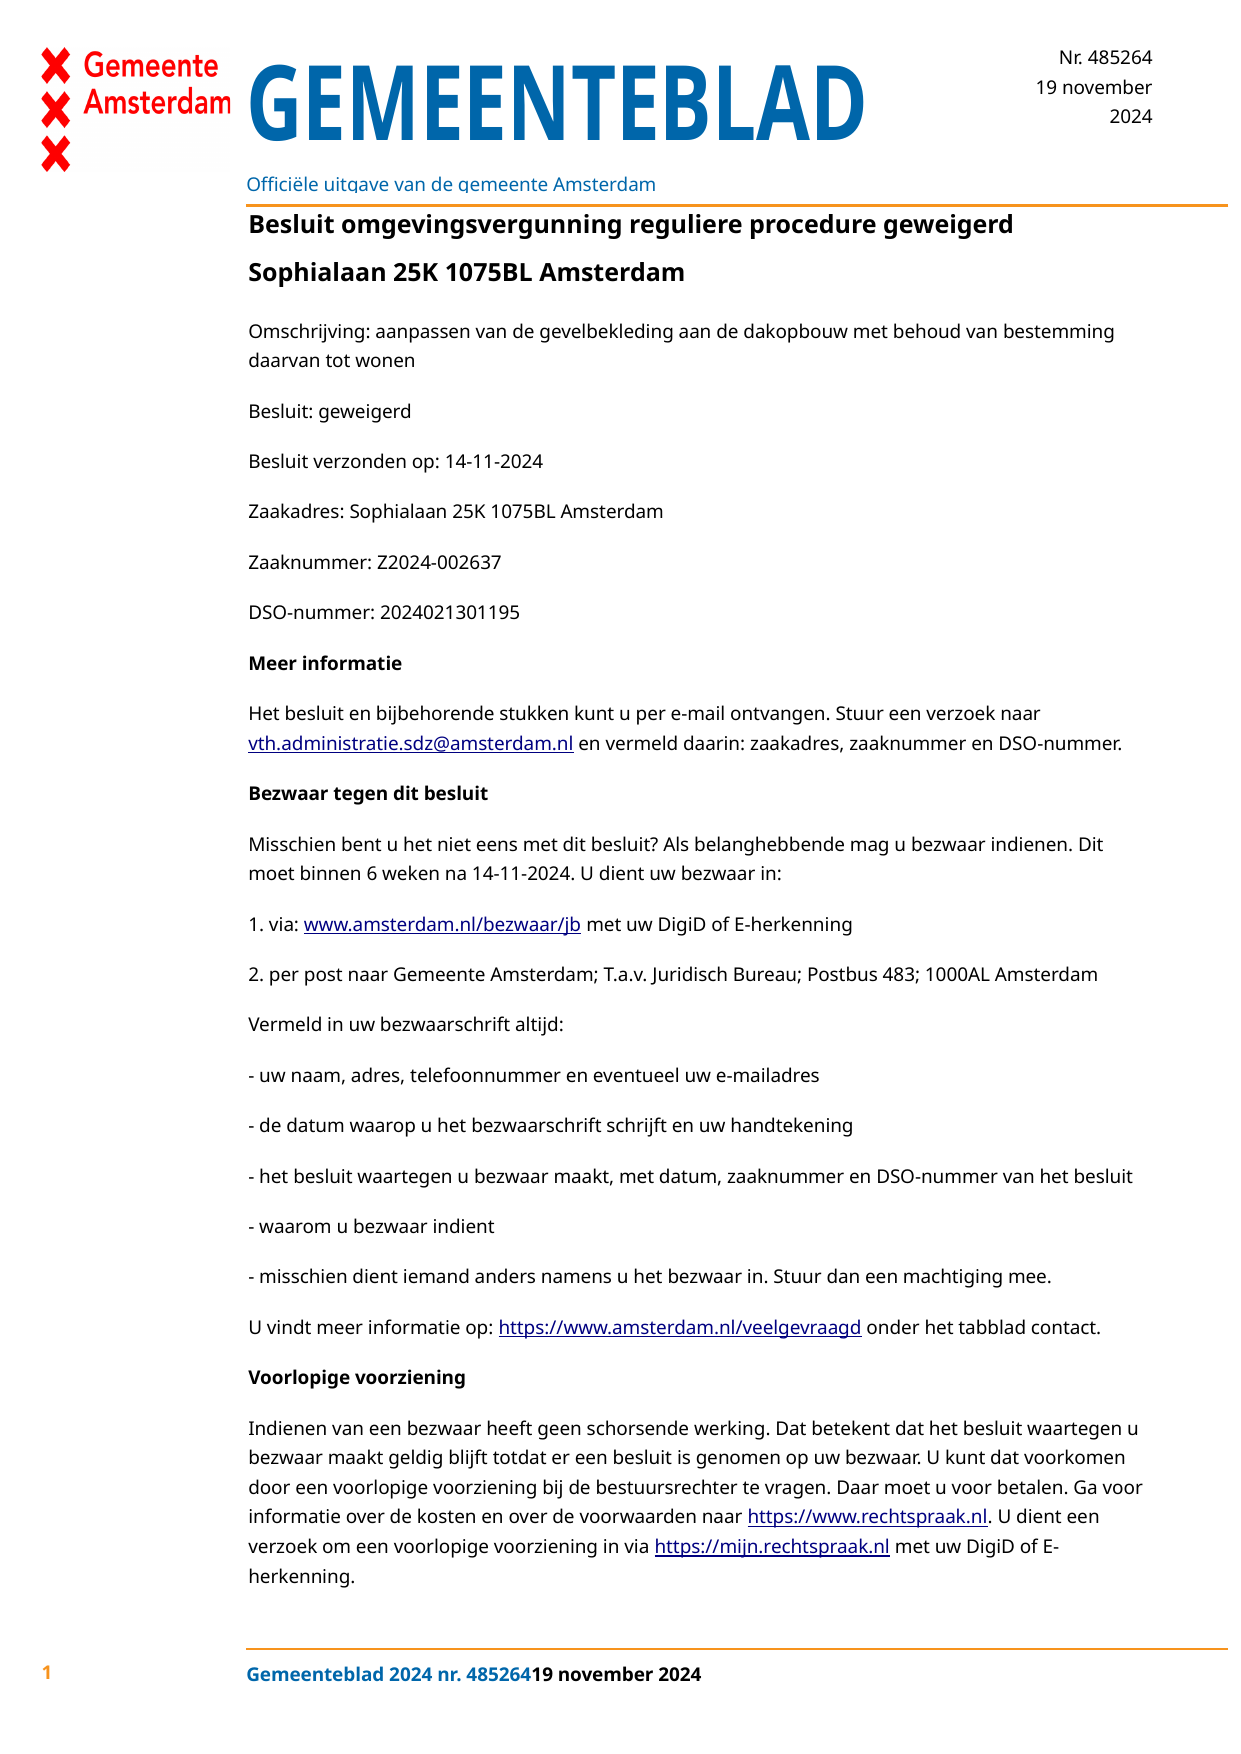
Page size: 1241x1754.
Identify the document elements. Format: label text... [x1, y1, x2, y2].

text - de datum waarop u het bezwaarschrift schrijft en uw handtekening [248, 1112, 1152, 1138]
text Meer informatie [248, 650, 1152, 676]
text Omschrijving: aanpassen van de gevelbekleding aan de dakopbouw met behoud van bestemming daarvan tot wonen [248, 318, 1152, 373]
text Bezwaar tegen dit besluit [248, 780, 1152, 806]
text DSO-nummer: 2024021301195 [248, 599, 1152, 625]
text - uw naam, adres, telefoonnummer en eventueel uw e-mailadres [248, 1062, 1152, 1088]
text Zaakadres: Sophialaan 25K 1075BL Amsterdam [248, 499, 1152, 524]
text - misschien dient iemand anders namens u het bezwaar in. Stuur dan een machtiging mee. [248, 1264, 1152, 1289]
text Besluit: geweigerd [248, 398, 1152, 424]
text U vindt meer informatie op: https://www.amsterdam.nl/veelgevraagd onder het tabblad contact. [248, 1314, 1152, 1340]
text Besluit omgevingsvergunning reguliere procedure geweigerd Sophialaan 25K 1075BL Amsterdam [248, 207, 1152, 288]
text 2. per post naar Gemeente Amsterdam; T.a.v. Juridisch Bureau; Postbus 483; 1000AL Amsterdam [248, 961, 1152, 987]
text Het besluit en bijbehorende stukken kunt u per e-mail ontvangen. Stuur een verzoek naar vth.administratie.sdz@amsterdam.nl en vermeld daarin: zaakadres, zaaknummer en DSO-nummer. [248, 700, 1152, 756]
text Voorlopige voorziening [248, 1364, 1152, 1390]
text Vermeld in uw bezwaarschrift altijd: [248, 1012, 1152, 1037]
text 1. via: www.amsterdam.nl/bezwaar/jb met uw DigiD of E-herkenning [248, 911, 1152, 937]
text Besluit verzonden op: 14-11-2024 [248, 448, 1152, 474]
text - het besluit waartegen u bezwaar maakt, met datum, zaaknummer en DSO-nummer van het besluit [248, 1163, 1152, 1189]
text - waarom u bezwaar indient [248, 1213, 1152, 1239]
picture [41, 47, 231, 172]
text Indienen van een bezwaar heeft geen schorsende werking. Dat betekent dat het besluit waartegen u bezwaar maakt geldig blijft totdat er een besluit is genomen op uw bezwaar. U kunt dat voorkomen door een voorlopige voorziening bij de bestuursrechter te vragen. Daar moet u voor betalen. Ga voor informatie over de kosten en over de voorwaarden naar https://www.rechtspraak.nl. U dient een verzoek om een voorlopige voorziening in via https://mijn.rechtspraak.nl met uw DigiD of E-herkenning. [248, 1415, 1152, 1589]
text Zaaknummer: Z2024-002637 [248, 549, 1152, 575]
text Misschien bent u het niet eens met dit besluit? Als belanghebbende mag u bezwaar indienen. Dit moet binnen 6 weken na 14-11-2024. U dient uw bezwaar in: [248, 831, 1152, 886]
